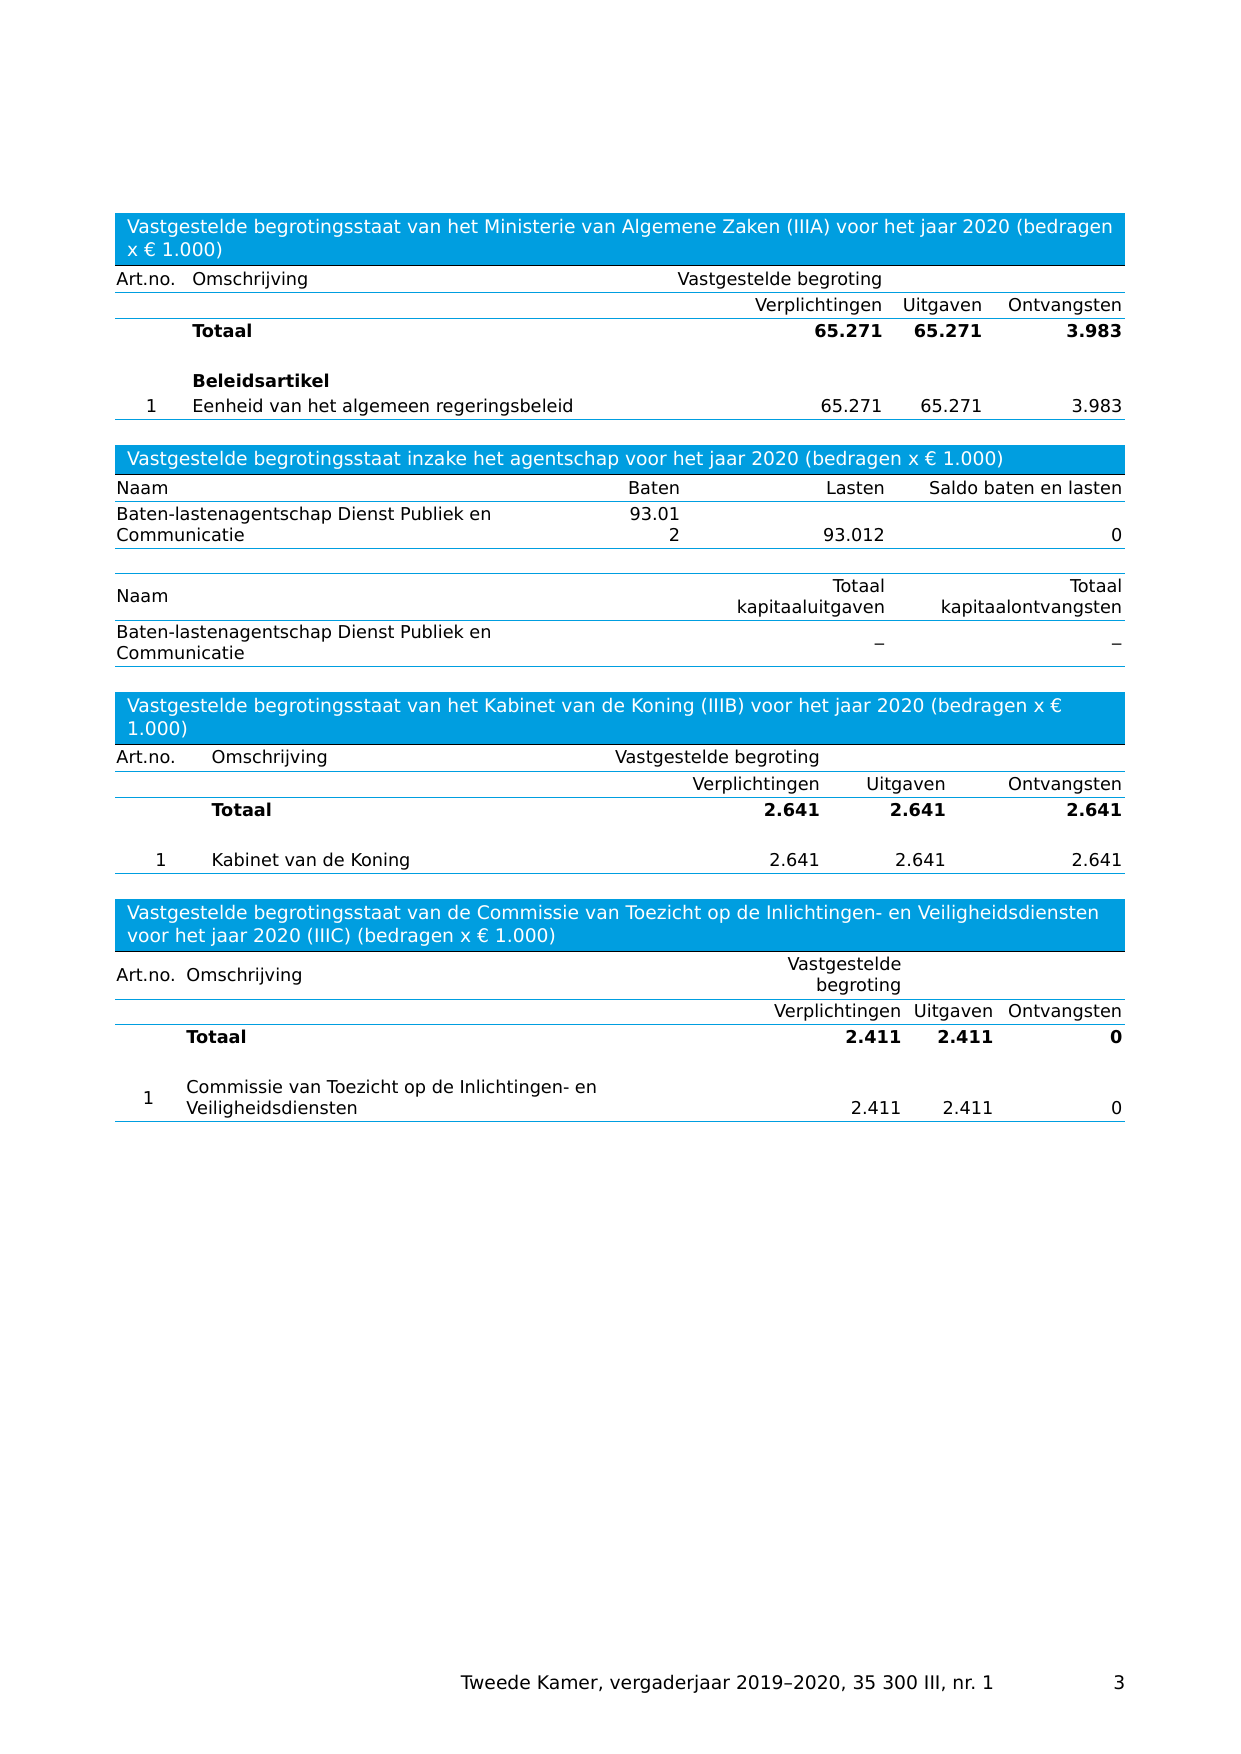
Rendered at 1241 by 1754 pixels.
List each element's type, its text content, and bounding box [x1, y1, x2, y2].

table_cell 0 [996, 1025, 1125, 1050]
table_cell Vastgestelde begroting [514, 745, 823, 771]
table_cell [949, 823, 1125, 848]
table_cell [115, 549, 617, 573]
table_cell [183, 1000, 701, 1024]
table_cell [823, 745, 948, 771]
table_cell 0 [996, 1075, 1125, 1121]
table_cell Ontvangsten [985, 293, 1125, 318]
table_cell [641, 344, 885, 369]
table_cell [985, 344, 1125, 369]
table_cell Omschrijving [189, 266, 641, 292]
table_cell Baten-lastenagentschap Dienst Publiek en Communicatie [115, 621, 617, 666]
table_cell Commissie van Toezicht op de Inlichtingen- en Veiligheidsdiensten [183, 1075, 701, 1121]
table_cell 2.641 [823, 798, 948, 822]
table_cell [617, 549, 683, 573]
table_cell Baten-lastenagentschap Dienst Publiek en Communicatie [115, 502, 617, 548]
table_cell 2.411 [904, 1025, 996, 1050]
table_cell [115, 772, 208, 797]
table_cell [115, 319, 189, 343]
table_cell Vastgestelde begroting [701, 952, 904, 998]
table_cell [209, 772, 514, 797]
table_cell [189, 293, 641, 318]
table_cell Verplichtingen [641, 293, 885, 318]
table_cell 93.012 [683, 502, 888, 548]
table_cell 2.641 [514, 848, 823, 873]
table_cell [885, 369, 985, 394]
table_cell Art.no. [115, 952, 183, 998]
table_cell Beleidsartikel [189, 369, 641, 394]
table_cell Naam [115, 574, 617, 620]
table_cell Uitgaven [823, 772, 948, 797]
table_cell 2.641 [949, 798, 1125, 822]
table_cell 1 [115, 848, 208, 873]
table_cell 65.271 [641, 319, 885, 343]
table_cell Kabinet van de Koning [209, 848, 514, 873]
table_cell [904, 1050, 996, 1075]
table_cell [888, 549, 1125, 573]
table_cell 65.271 [885, 319, 985, 343]
table_cell Vastgestelde begroting [641, 266, 885, 292]
table_cell 3.983 [985, 319, 1125, 343]
table_cell [617, 574, 683, 620]
table_cell [115, 344, 189, 369]
table_cell Saldo baten en lasten [888, 475, 1125, 501]
table_cell [514, 823, 823, 848]
table_cell [823, 823, 948, 848]
table_header Vastgestelde begrotingsstaat van het Ministerie van Algemene Zaken (IIIA) voor het jaar 2020 (bedragen x € 1.000) [115, 213, 1125, 265]
table_cell Ontvangsten [949, 772, 1125, 797]
table_cell Verplichtingen [514, 772, 823, 797]
table_header Vastgestelde begrotingsstaat van het Kabinet van de Koning (IIIB) voor het jaar 2020 (bedragen x € 1.000) [115, 692, 1125, 744]
table_cell [115, 823, 208, 848]
table_cell [183, 1050, 701, 1075]
table_cell Uitgaven [904, 1000, 996, 1024]
table_cell Totaal kapitaaluitgaven [683, 574, 888, 620]
table_cell [904, 952, 996, 998]
table_cell ‒ [683, 621, 888, 666]
table_cell 2.411 [701, 1075, 904, 1121]
table_cell [885, 266, 985, 292]
table_cell Totaal [209, 798, 514, 822]
table_cell [996, 1050, 1125, 1075]
table_cell 2.411 [701, 1025, 904, 1050]
table_cell Totaal kapitaalontvangsten [888, 574, 1125, 620]
table_cell [996, 952, 1125, 998]
table_cell Verplichtingen [701, 1000, 904, 1024]
table_cell ‒ [888, 621, 1125, 666]
table_cell Art.no. [115, 266, 189, 292]
table_cell [115, 369, 189, 394]
table_cell [949, 745, 1125, 771]
table_cell [641, 369, 885, 394]
table_cell [115, 293, 189, 318]
table_cell Totaal [189, 319, 641, 343]
table_header Vastgestelde begrotingsstaat van de Commissie van Toezicht op de Inlichtingen- en Veiligheidsdiensten voor het jaar 2020 (IIIC) (bedragen x € 1.000) [115, 899, 1125, 951]
table_cell 0 [888, 502, 1125, 548]
table_cell [683, 549, 888, 573]
table_cell [985, 266, 1125, 292]
table_cell Naam [115, 475, 617, 501]
table_cell Omschrijving [183, 952, 701, 998]
table_cell 93.012 [617, 502, 683, 548]
table_cell 65.271 [641, 394, 885, 419]
table_cell Lasten [683, 475, 888, 501]
table_cell Ontvangsten [996, 1000, 1125, 1024]
table_cell [115, 1000, 183, 1024]
table_cell 2.641 [949, 848, 1125, 873]
table_cell Art.no. [115, 745, 208, 771]
table_cell Uitgaven [885, 293, 985, 318]
table_cell [617, 621, 683, 666]
table_cell [115, 798, 208, 822]
table_cell [209, 823, 514, 848]
table_cell [189, 344, 641, 369]
table_cell Baten [617, 475, 683, 501]
table_cell [985, 369, 1125, 394]
table_cell 65.271 [885, 394, 985, 419]
table_cell Totaal [183, 1025, 701, 1050]
table_cell 1 [115, 1075, 183, 1121]
table_cell 1 [115, 394, 189, 419]
table_cell [115, 1025, 183, 1050]
table_cell Eenheid van het algemeen regeringsbeleid [189, 394, 641, 419]
table_cell 3.983 [985, 394, 1125, 419]
table_header Vastgestelde begrotingsstaat inzake het agentschap voor het jaar 2020 (bedragen x € 1.000) [115, 445, 1125, 474]
table_cell [701, 1050, 904, 1075]
table_cell [885, 344, 985, 369]
table_cell 2.641 [823, 848, 948, 873]
table_cell 2.411 [904, 1075, 996, 1121]
table_cell [115, 1050, 183, 1075]
table_cell 2.641 [514, 798, 823, 822]
table_cell Omschrijving [209, 745, 514, 771]
